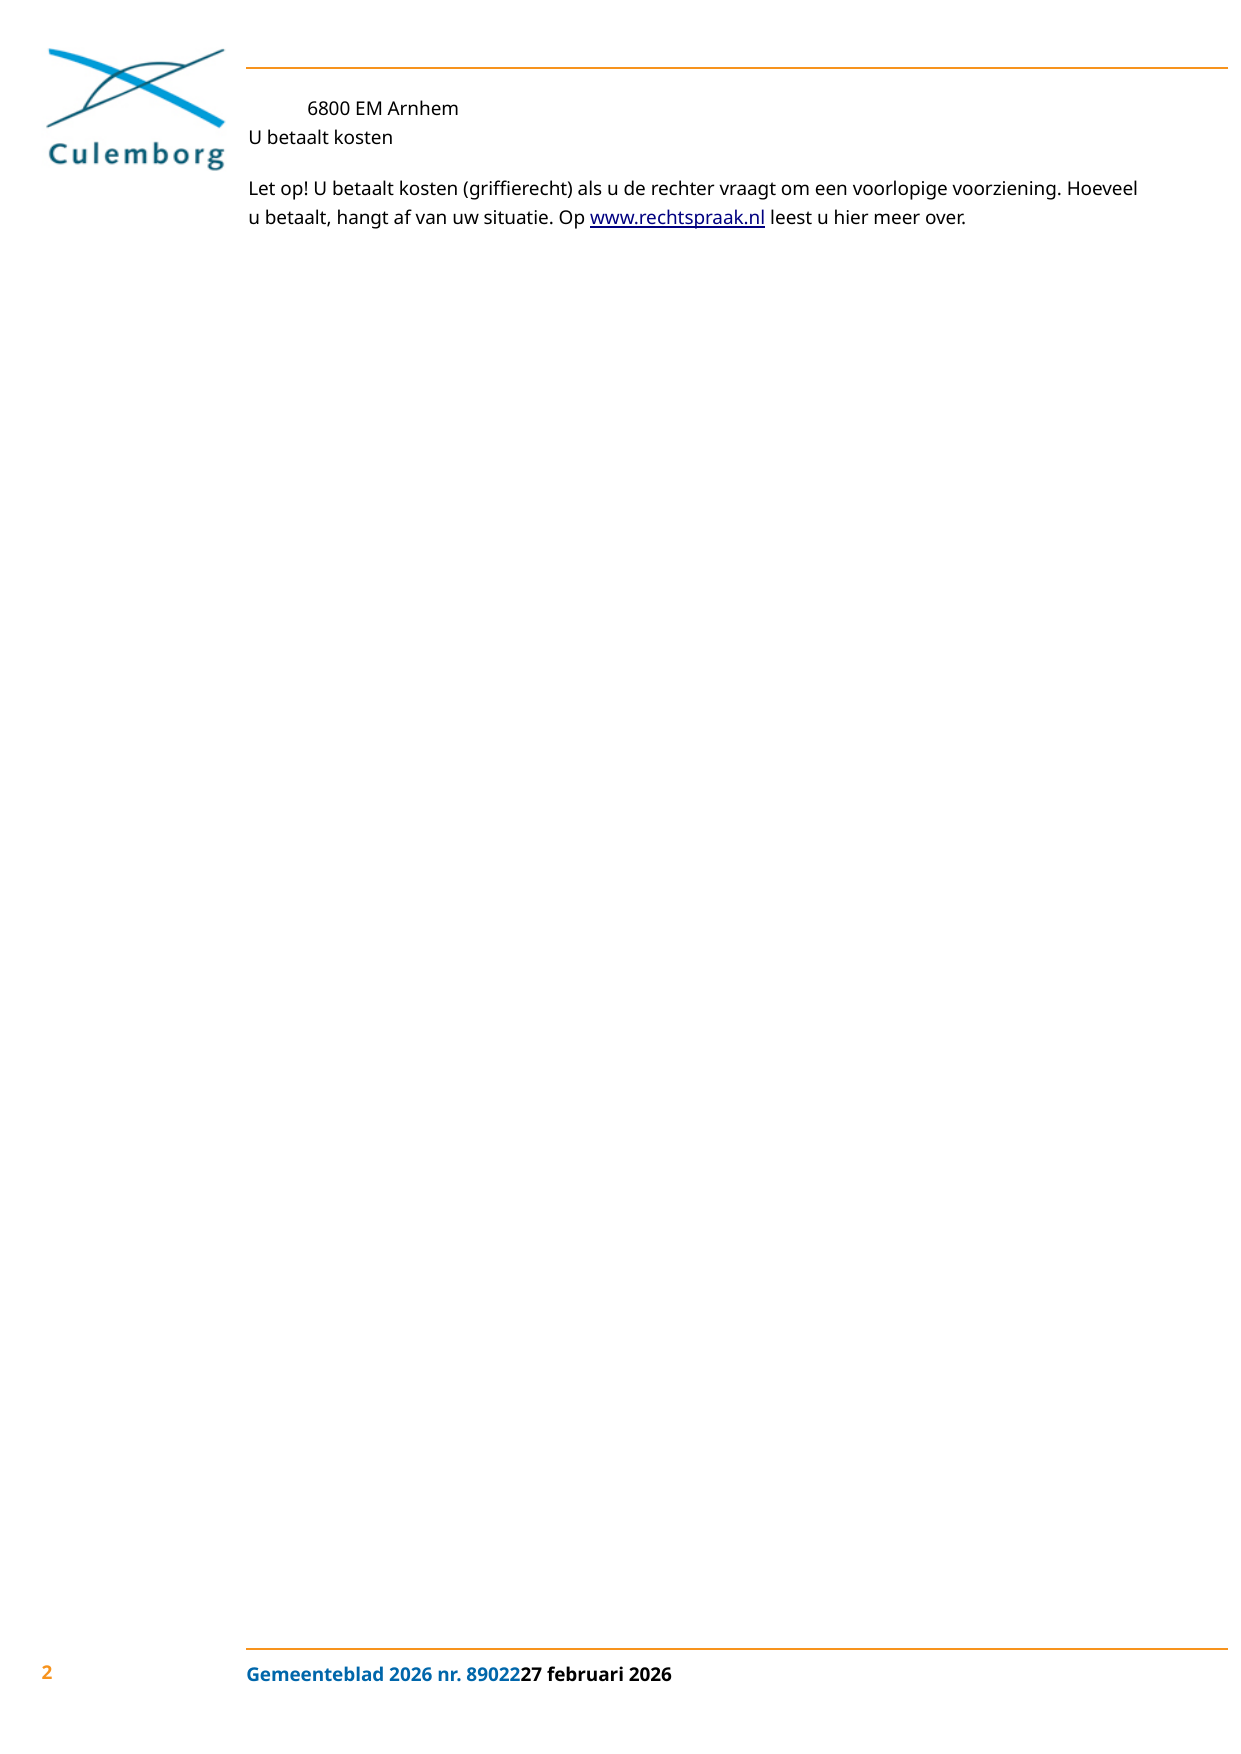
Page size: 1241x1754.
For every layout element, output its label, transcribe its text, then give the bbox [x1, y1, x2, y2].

picture [41, 47, 231, 172]
text Let op! U betaalt kosten (griffierecht) als u de rechter vraagt om een voorlopige voorziening. Hoeveel u betaalt, hangt af van uw situatie. Op www.rechtspraak.nl leest u hier meer over. [248, 175, 1152, 230]
text U betaalt kosten [248, 124, 1152, 150]
list 6800 EM Arnhem [248, 95, 1152, 121]
